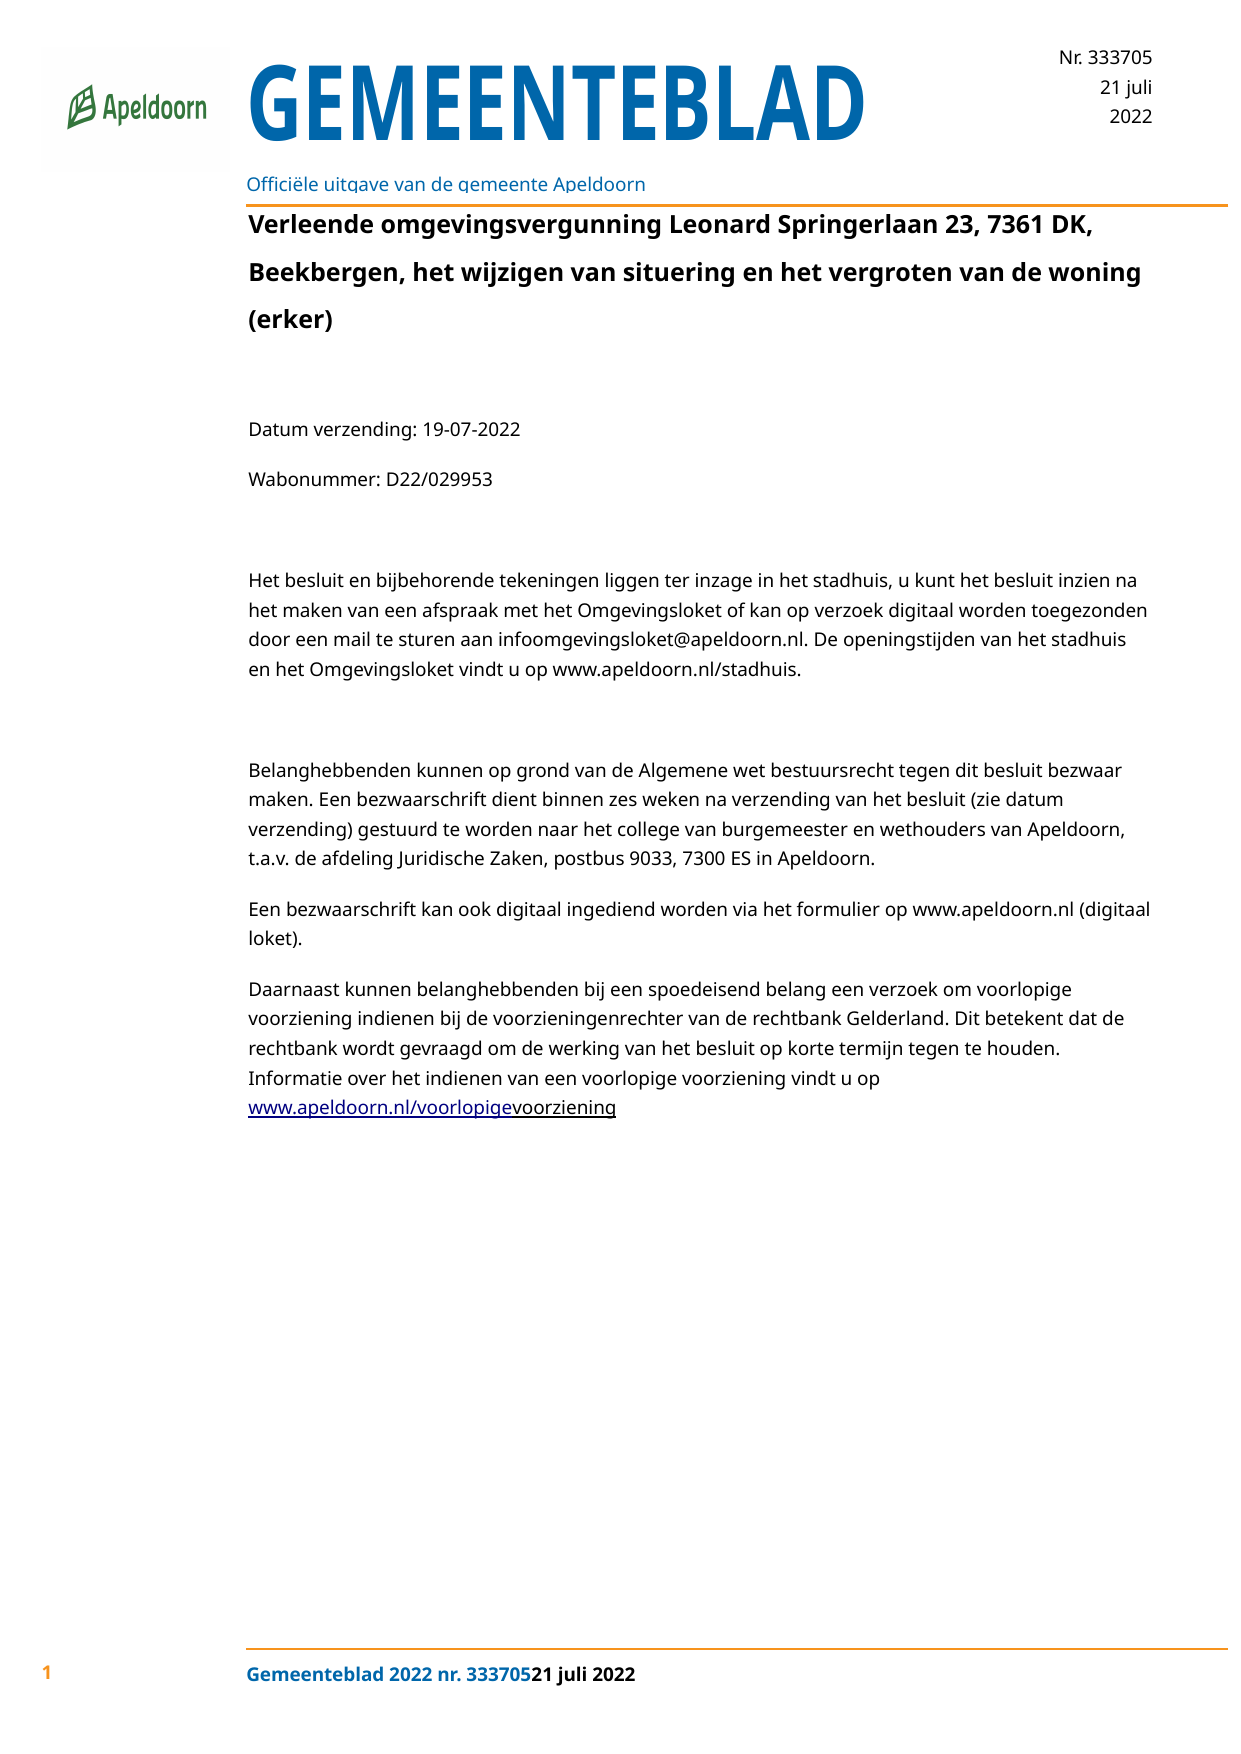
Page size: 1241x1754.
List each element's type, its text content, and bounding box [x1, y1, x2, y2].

picture [41, 47, 231, 172]
text Daarnaast kunnen belanghebbenden bij een spoedeisend belang een verzoek om voorlopige voorziening indienen bij de voorzieningenrechter van de rechtbank Gelderland. Dit betekent dat de rechtbank wordt gevraagd om de werking van het besluit op korte termijn tegen te houden. Informatie over het indienen van een voorlopige voorziening vindt u op www.apeldoorn.nl/voorlopigevoorziening [248, 976, 1152, 1120]
text Verleende omgevingsvergunning Leonard Springerlaan 23, 7361 DK, Beekbergen, het wijzigen van situering en het vergroten van de woning (erker) [248, 207, 1152, 336]
text Belanghebbenden kunnen op grond van de Algemene wet bestuursrecht tegen dit besluit bezwaar maken. Een bezwaarschrift dient binnen zes weken na verzending van het besluit (zie datum verzending) gestuurd te worden naar het college van burgemeester en wethouders van Apeldoorn, t.a.v. de afdeling Juridische Zaken, postbus 9033, 7300 ES in Apeldoorn. [248, 757, 1152, 871]
text Een bezwaarschrift kan ook digitaal ingediend worden via het formulier op www.apeldoorn.nl (digitaal loket). [248, 896, 1152, 951]
text Het besluit en bijbehorende tekeningen liggen ter inzage in het stadhuis, u kunt het besluit inzien na het maken van een afspraak met het Omgevingsloket of kan op verzoek digitaal worden toegezonden door een mail te sturen aan infoomgevingsloket@apeldoorn.nl. De openingstijden van het stadhuis en het Omgevingsloket vindt u op www.apeldoorn.nl/stadhuis. [248, 567, 1152, 682]
text Datum verzending: 19-07-2022 [248, 416, 1152, 442]
text Wabonummer: D22/029953 [248, 466, 1152, 492]
